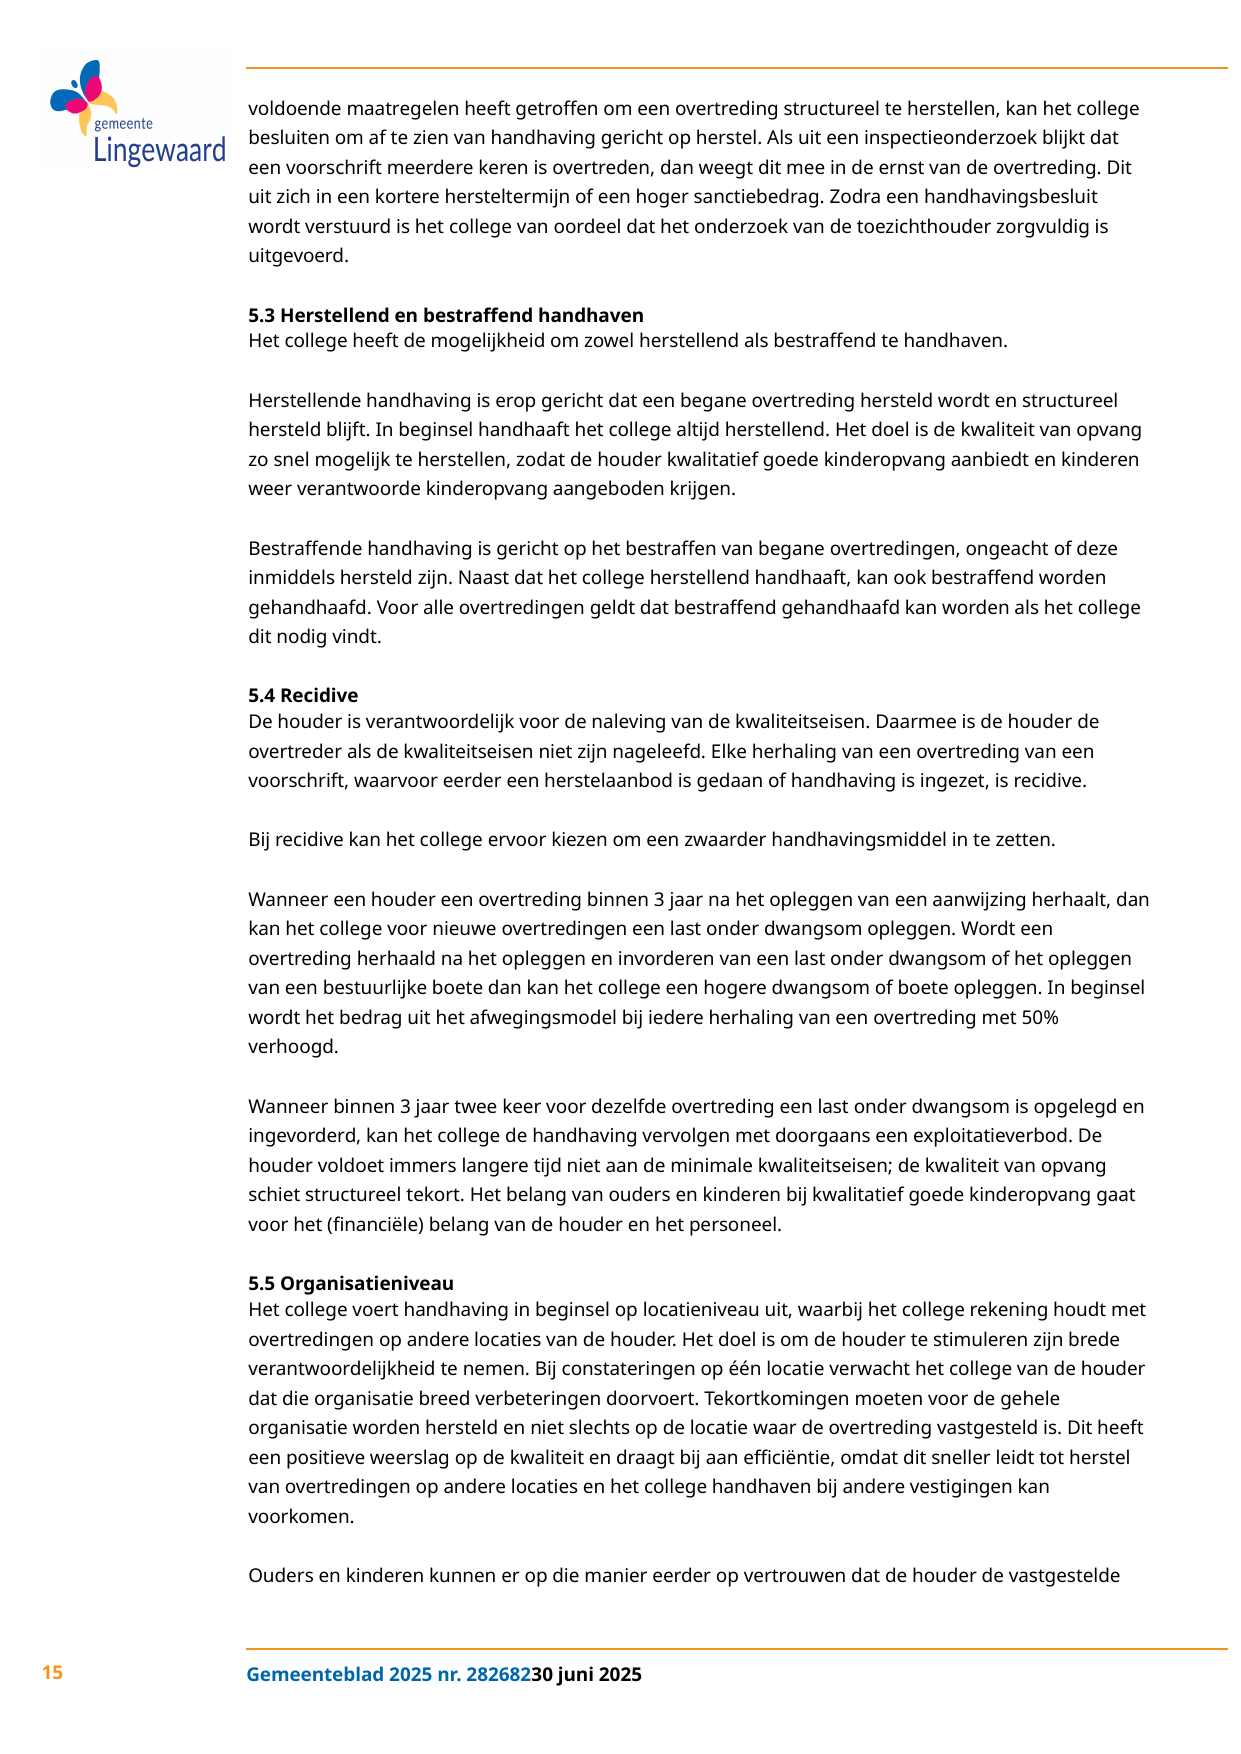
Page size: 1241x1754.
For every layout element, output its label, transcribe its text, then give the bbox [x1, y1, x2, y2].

text Wanneer binnen 3 jaar twee keer voor dezelfde overtreding een last onder dwangsom is opgelegd en ingevorderd, kan het college de handhaving vervolgen met doorgaans een exploitatieverbod. De houder voldoet immers langere tijd niet aan de minimale kwaliteitseisen; de kwaliteit van opvang schiet structureel tekort. Het belang van ouders en kinderen bij kwalitatief goede kinderopvang gaat voor het (financiële) belang van de houder en het personeel. [248, 1093, 1152, 1237]
text 5.3 Herstellend en bestraffend handhaven [248, 302, 1152, 328]
picture [41, 47, 231, 172]
text Bestraffende handhaving is gericht op het bestraffen van begane overtredingen, ongeacht of deze inmiddels hersteld zijn. Naast dat het college herstellend handhaaft, kan ook bestraffend worden gehandhaafd. Voor alle overtredingen geldt dat bestraffend gehandhaafd kan worden als het college dit nodig vindt. [248, 535, 1152, 649]
text Het college heeft de mogelijkheid om zowel herstellend als bestraffend te handhaven. [248, 328, 1152, 353]
text 5.5 Organisatieniveau [248, 1270, 1152, 1296]
text Het college voert handhaving in beginsel op locatieniveau uit, waarbij het college rekening houdt met overtredingen op andere locaties van de houder. Het doel is om de houder te stimuleren zijn brede verantwoordelijkheid te nemen. Bij constateringen op één locatie verwacht het college van de houder dat die organisatie breed verbeteringen doorvoert. Tekortkomingen moeten voor de gehele organisatie worden hersteld en niet slechts op de locatie waar de overtreding vastgesteld is. Dit heeft een positieve weerslag op de kwaliteit en draagt bij aan efficiëntie, omdat dit sneller leidt tot herstel van overtredingen op andere locaties en het college handhaven bij andere vestigingen kan voorkomen. [248, 1296, 1152, 1529]
text Wanneer een houder een overtreding binnen 3 jaar na het opleggen van een aanwijzing herhaalt, dan kan het college voor nieuwe overtredingen een last onder dwangsom opleggen. Wordt een overtreding herhaald na het opleggen en invorderen van een last onder dwangsom of het opleggen van een bestuurlijke boete dan kan het college een hogere dwangsom of boete opleggen. In beginsel wordt het bedrag uit het afwegingsmodel bij iedere herhaling van een overtreding met 50% verhoogd. [248, 886, 1152, 1059]
text Bij recidive kan het college ervoor kiezen om een zwaarder handhavingsmiddel in te zetten. [248, 827, 1152, 852]
text De houder is verantwoordelijk voor de naleving van de kwaliteitseisen. Daarmee is de houder de overtreder als de kwaliteitseisen niet zijn nageleefd. Elke herhaling van een overtreding van een voorschrift, waarvoor eerder een herstelaanbod is gedaan of handhaving is ingezet, is recidive. [248, 708, 1152, 793]
text Ouders en kinderen kunnen er op die manier eerder op vertrouwen dat de houder de vastgestelde [248, 1562, 1152, 1588]
text Herstellende handhaving is erop gericht dat een begane overtreding hersteld wordt en structureel hersteld blijft. In beginsel handhaaft het college altijd herstellend. Het doel is de kwaliteit van opvang zo snel mogelijk te herstellen, zodat de houder kwalitatief goede kinderopvang aanbiedt en kinderen weer verantwoorde kinderopvang aangeboden krijgen. [248, 387, 1152, 501]
text 5.4 Recidive [248, 683, 1152, 708]
text voldoende maatregelen heeft getroffen om een overtreding structureel te herstellen, kan het college besluiten om af te zien van handhaving gericht op herstel. Als uit een inspectieonderzoek blijkt dat een voorschrift meerdere keren is overtreden, dan weegt dit mee in de ernst van de overtreding. Dit uit zich in een kortere hersteltermijn of een hoger sanctiebedrag. Zodra een handhavingsbesluit wordt verstuurd is het college van oordeel dat het onderzoek van de toezichthouder zorgvuldig is uitgevoerd. [248, 95, 1152, 268]
